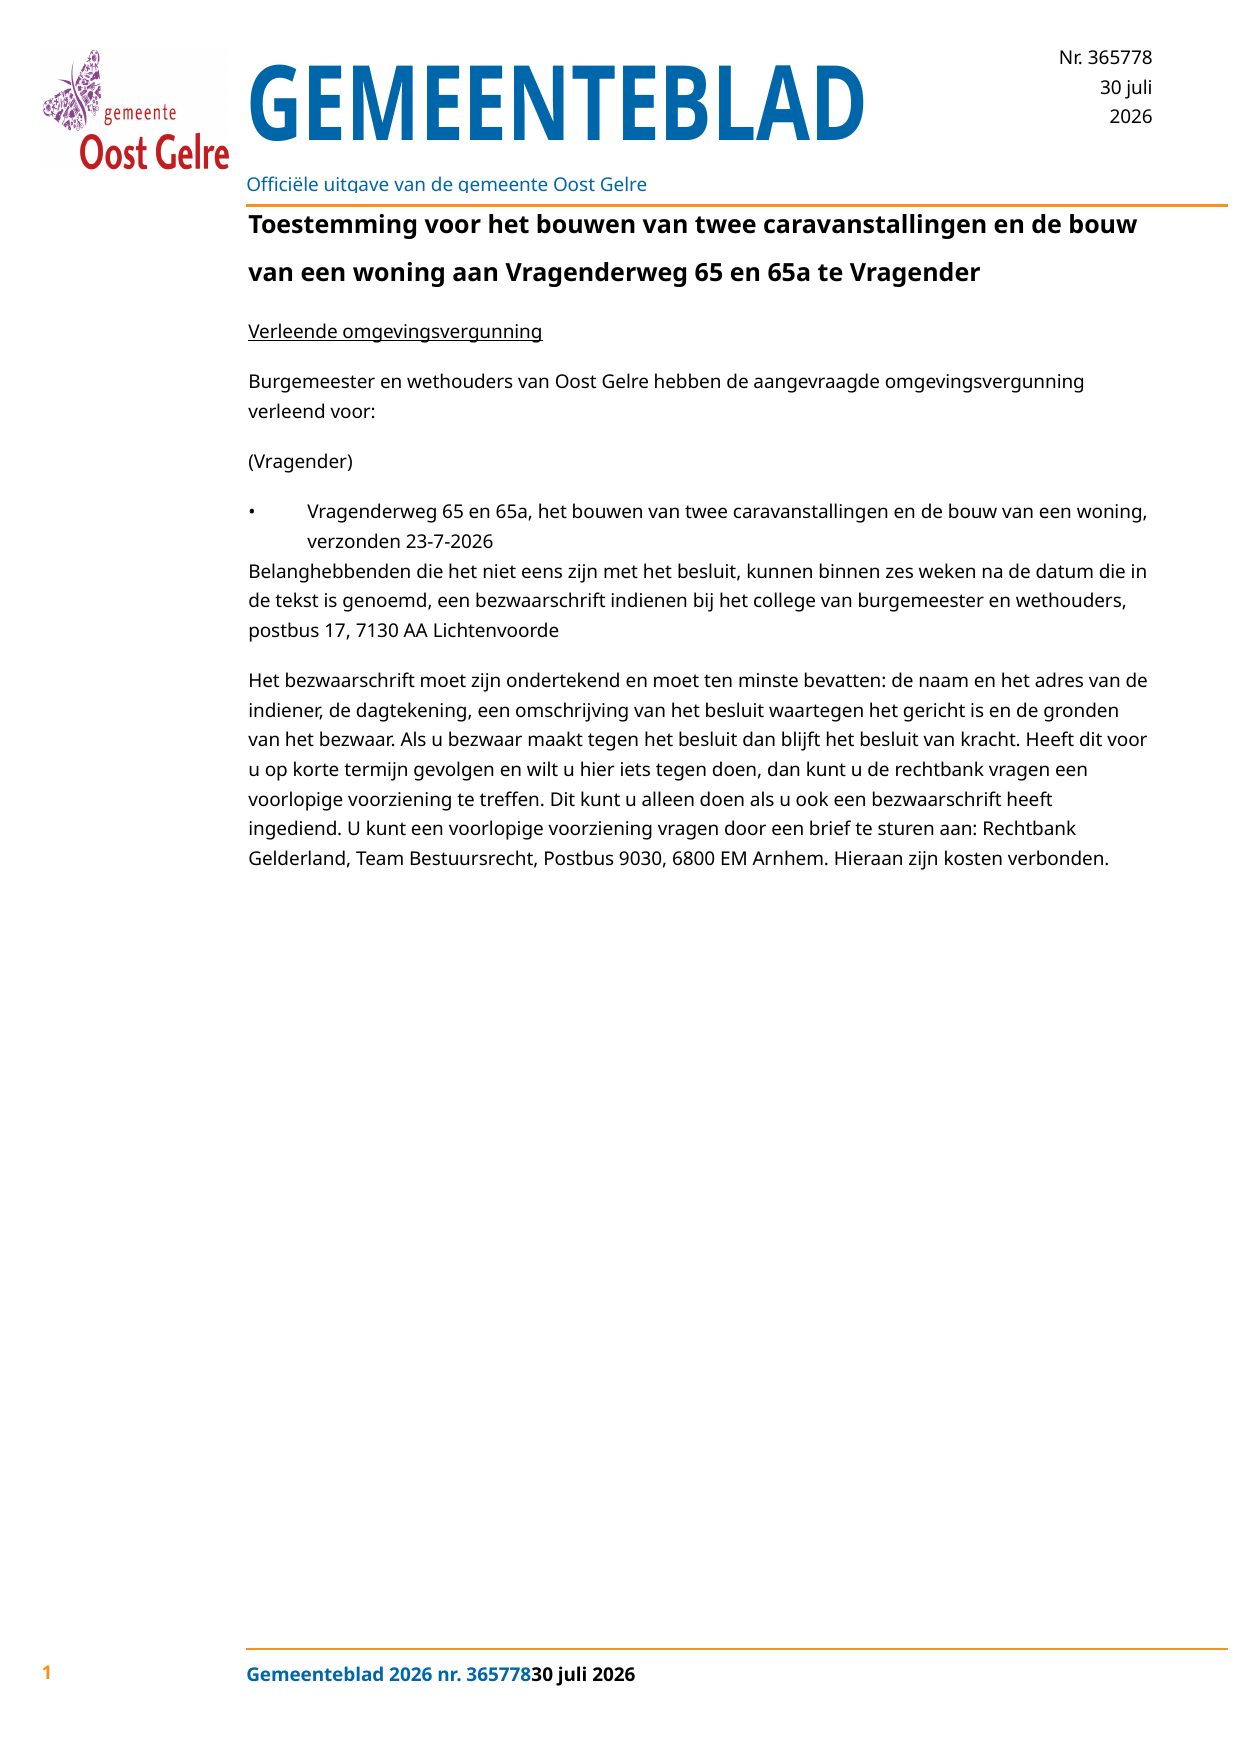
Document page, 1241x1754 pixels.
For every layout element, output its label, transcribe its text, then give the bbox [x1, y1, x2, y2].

list Vragenderweg 65 en 65a, het bouwen van twee caravanstallingen en de bouw van een woning, verzonden 23-7-2026 [248, 499, 1152, 554]
text Belanghebbenden die het niet eens zijn met het besluit, kunnen binnen zes weken na de datum die in de tekst is genoemd, een bezwaarschrift indienen bij het college van burgemeester en wethouders, postbus 17, 7130 AA Lichtenvoorde [248, 558, 1152, 643]
text Het bezwaarschrift moet zijn ondertekend en moet ten minste bevatten: de naam en het adres van de indiener, de dagtekening, een omschrijving van het besluit waartegen het gericht is en de gronden van het bezwaar. Als u bezwaar maakt tegen het besluit dan blijft het besluit van kracht. Heeft dit voor u op korte termijn gevolgen en wilt u hier iets tegen doen, dan kunt u de rechtbank vragen een voorlopige voorziening te treffen. Dit kunt u alleen doen als u ook een bezwaarschrift heeft ingediend. U kunt een voorlopige voorziening vragen door een brief te sturen aan: Rechtbank Gelderland, Team Bestuursrecht, Postbus 9030, 6800 EM Arnhem. Hieraan zijn kosten verbonden. [248, 667, 1152, 871]
text Burgemeester en wethouders van Oost Gelre hebben de aangevraagde omgevingsvergunning verleend voor: [248, 368, 1152, 424]
text Verleende omgevingsvergunning [248, 318, 1152, 344]
picture [41, 47, 231, 172]
text (Vragender) [248, 448, 1152, 474]
text Toestemming voor het bouwen van twee caravanstallingen en de bouw van een woning aan Vragenderweg 65 en 65a te Vragender [248, 207, 1152, 288]
